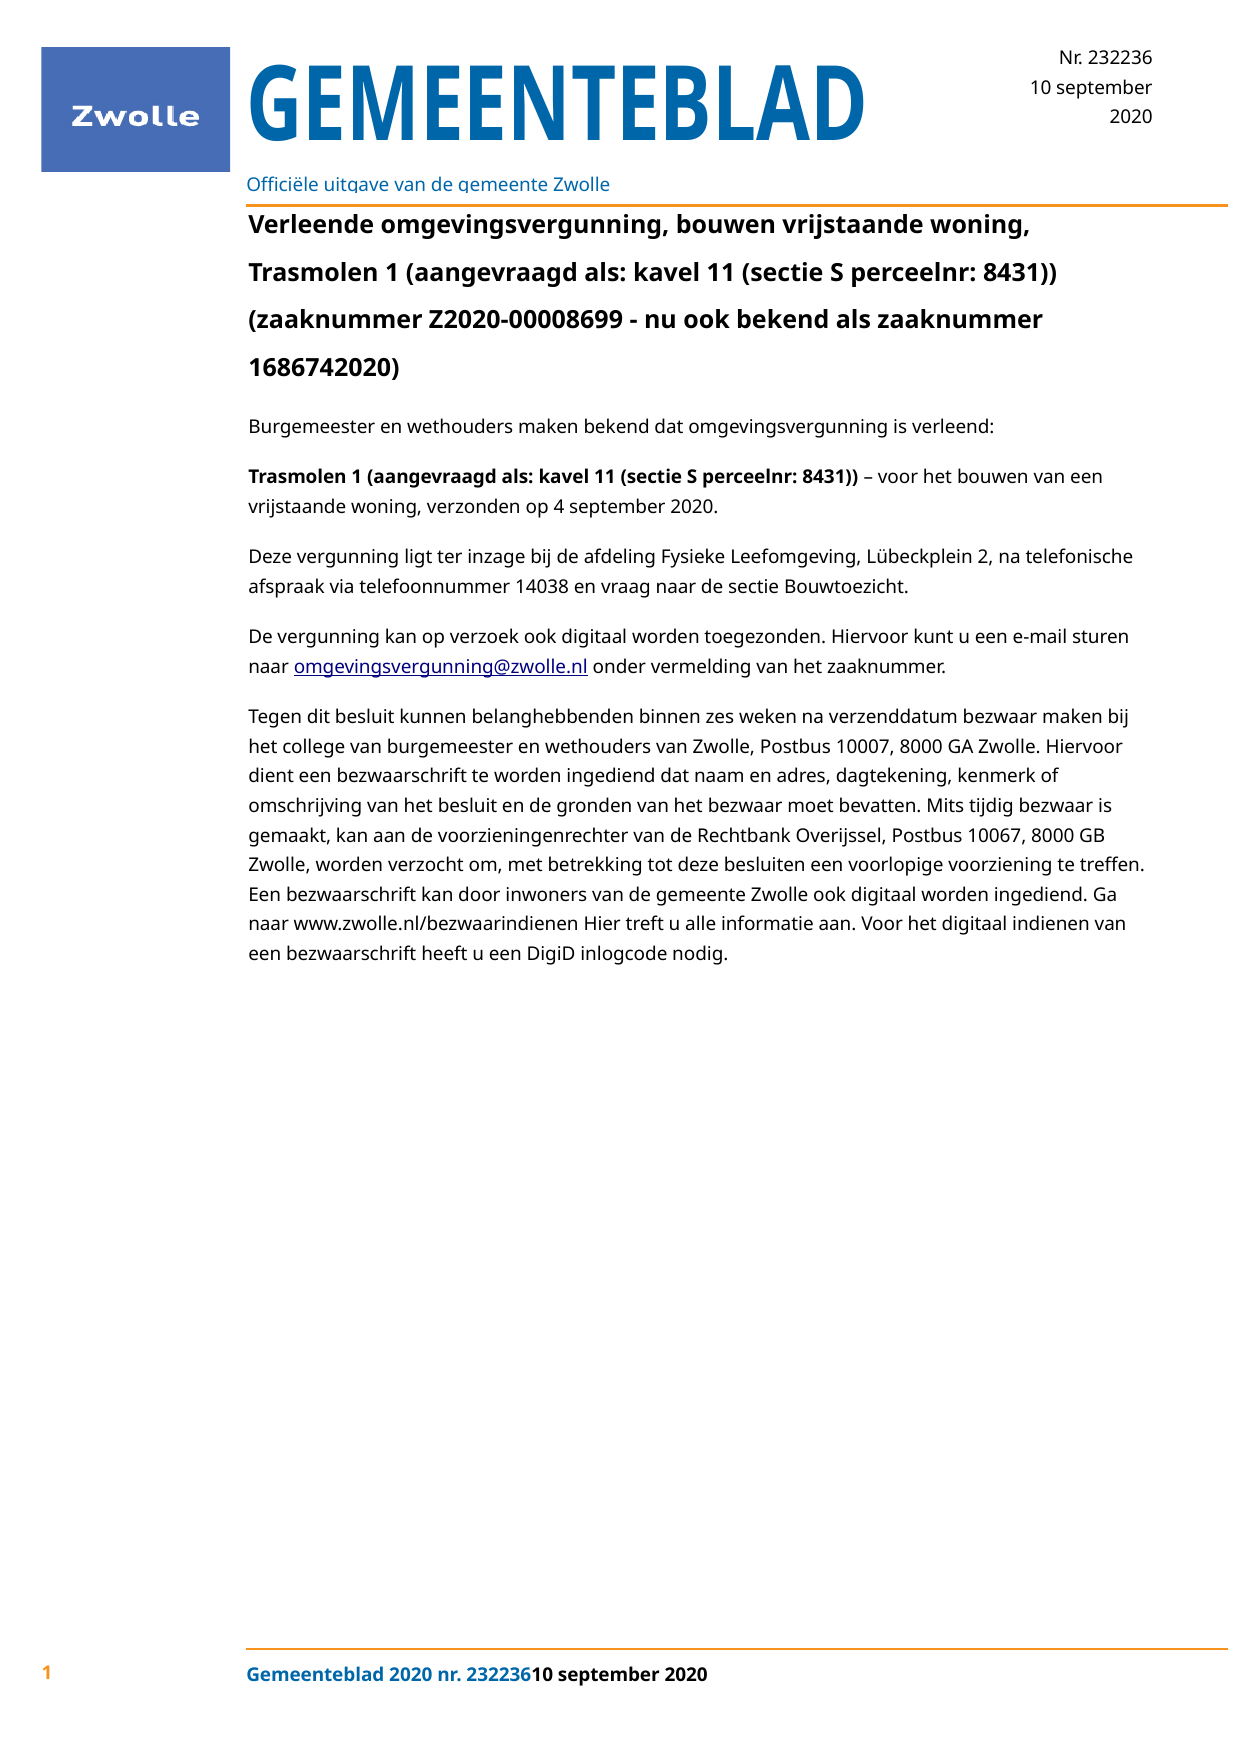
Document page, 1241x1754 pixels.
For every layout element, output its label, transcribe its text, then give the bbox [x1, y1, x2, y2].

text Tegen dit besluit kunnen belanghebbenden binnen zes weken na verzenddatum bezwaar maken bij het college van burgemeester en wethouders van Zwolle, Postbus 10007, 8000 GA Zwolle. Hiervoor dient een bezwaarschrift te worden ingediend dat naam en adres, dagtekening, kenmerk of omschrijving van het besluit en de gronden van het bezwaar moet bevatten. Mits tijdig bezwaar is gemaakt, kan aan de voorzieningenrechter van de Rechtbank Overijssel, Postbus 10067, 8000 GB Zwolle, worden verzocht om, met betrekking tot deze besluiten een voorlopige voorziening te treffen. Een bezwaarschrift kan door inwoners van de gemeente Zwolle ook digitaal worden ingediend. Ga naar www.zwolle.nl/bezwaarindienen Hier treft u alle informatie aan. Voor het digitaal indienen van een bezwaarschrift heeft u een DigiD inlogcode nodig. [248, 703, 1152, 966]
text Verleende omgevingsvergunning, bouwen vrijstaande woning, Trasmolen 1 (aangevraagd als: kavel 11 (sectie S perceelnr: 8431)) (zaaknummer Z2020-00008699 - nu ook bekend als zaaknummer 1686742020) [248, 207, 1152, 384]
text Deze vergunning ligt ter inzage bij de afdeling Fysieke Leefomgeving, Lübeckplein 2, na telefonische afspraak via telefoonnummer 14038 en vraag naar de sectie Bouwtoezicht. [248, 543, 1152, 599]
text Burgemeester en wethouders maken bekend dat omgevingsvergunning is verleend: [248, 413, 1152, 439]
text Trasmolen 1 (aangevraagd als: kavel 11 (sectie S perceelnr: 8431)) – voor het bouwen van een vrijstaande woning, verzonden op 4 september 2020. [248, 463, 1152, 519]
picture [41, 47, 231, 172]
text De vergunning kan op verzoek ook digitaal worden toegezonden. Hiervoor kunt u een e-mail sturen naar omgevingsvergunning@zwolle.nl onder vermelding van het zaaknummer. [248, 623, 1152, 679]
